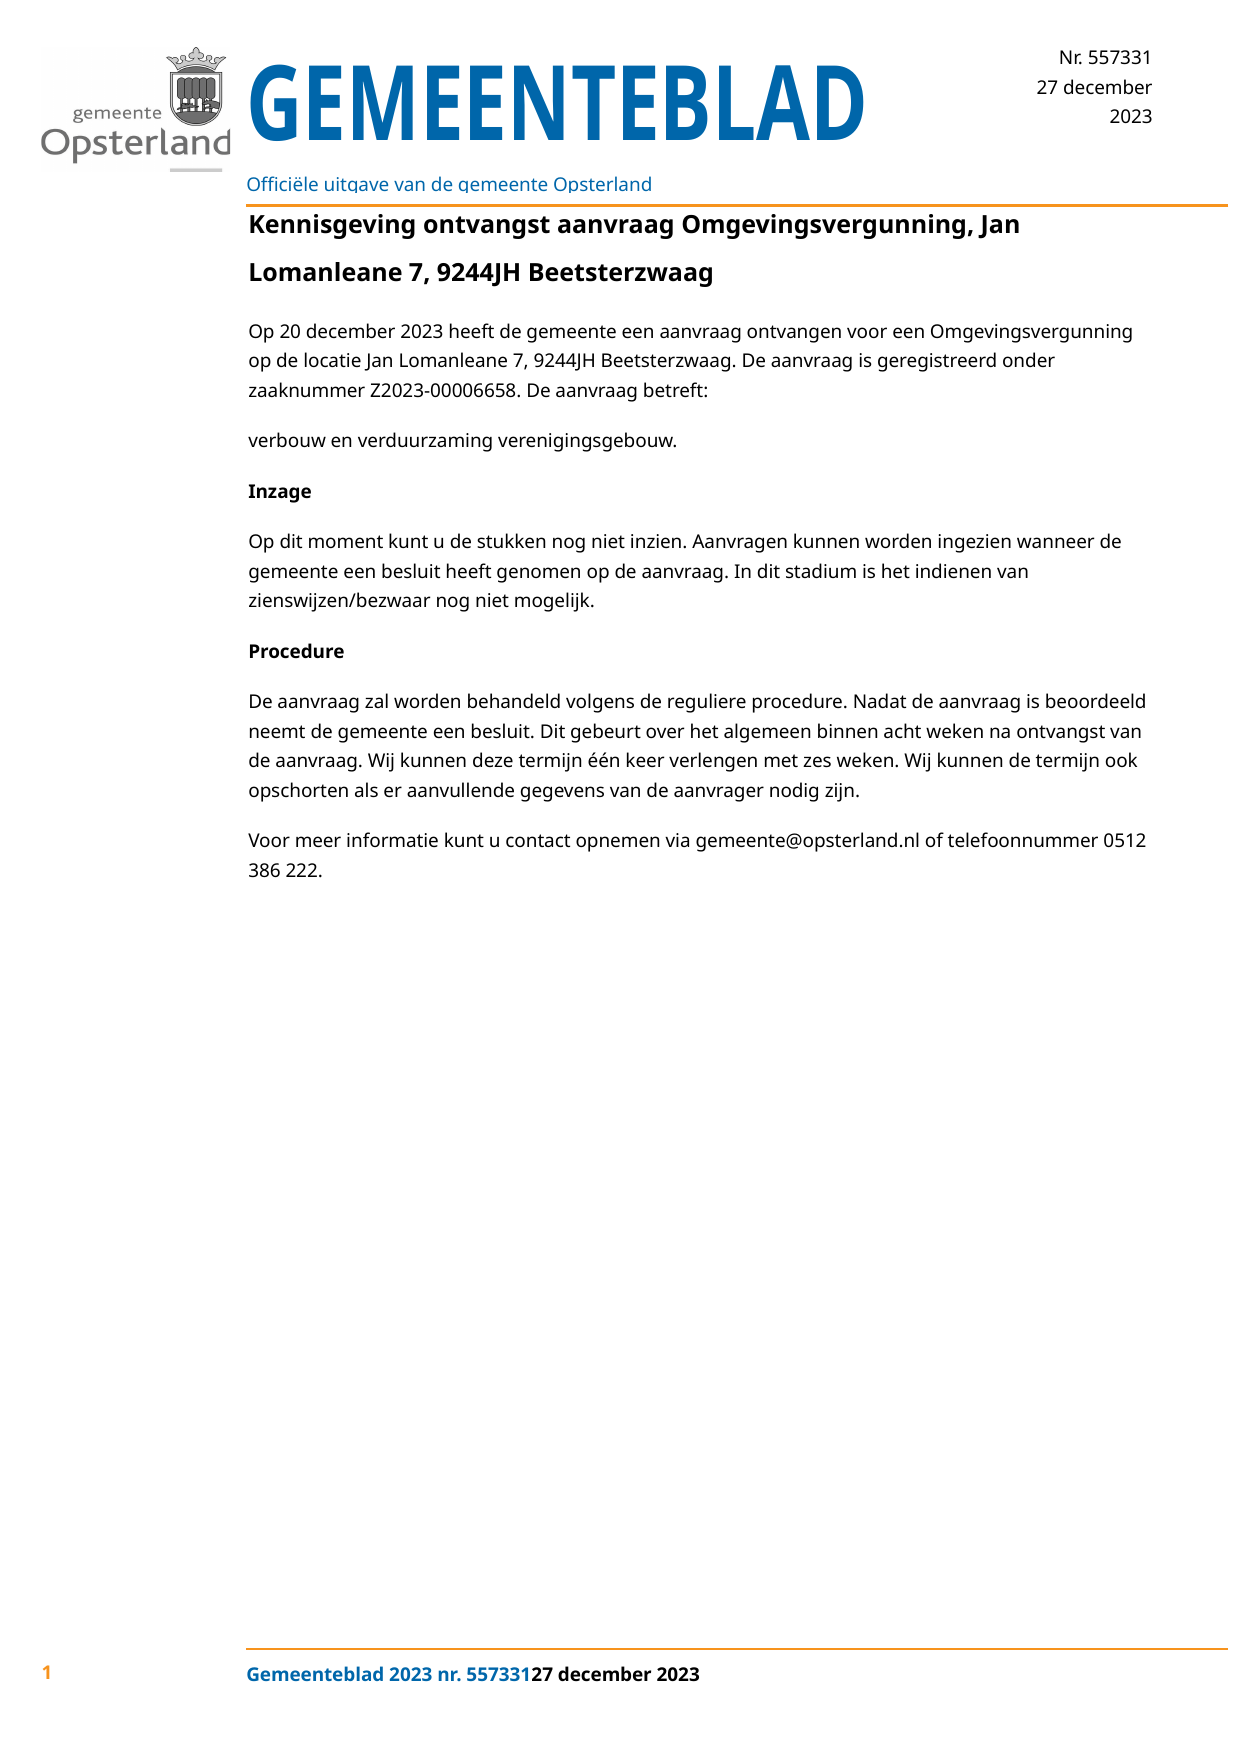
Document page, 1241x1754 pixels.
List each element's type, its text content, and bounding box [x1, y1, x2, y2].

text Op dit moment kunt u de stukken nog niet inzien. Aanvragen kunnen worden ingezien wanneer de gemeente een besluit heeft genomen op de aanvraag. In dit stadium is het indienen van zienswijzen/bezwaar nog niet mogelijk. [248, 528, 1152, 613]
picture [41, 47, 231, 172]
text Kennisgeving ontvangst aanvraag Omgevingsvergunning, Jan Lomanleane 7, 9244JH Beetsterzwaag [248, 207, 1152, 288]
text verbouw en verduurzaming verenigingsgebouw. [248, 427, 1152, 453]
text Inzage [248, 478, 1152, 504]
text Procedure [248, 638, 1152, 664]
text De aanvraag zal worden behandeld volgens de reguliere procedure. Nadat de aanvraag is beoordeeld neemt de gemeente een besluit. Dit gebeurt over het algemeen binnen acht weken na ontvangst van de aanvraag. Wij kunnen deze termijn één keer verlengen met zes weken. Wij kunnen de termijn ook opschorten als er aanvullende gegevens van de aanvrager nodig zijn. [248, 688, 1152, 803]
text Op 20 december 2023 heeft de gemeente een aanvraag ontvangen voor een Omgevingsvergunning op de locatie Jan Lomanleane 7, 9244JH Beetsterzwaag. De aanvraag is geregistreerd onder zaaknummer Z2023-00006658. De aanvraag betreft: [248, 318, 1152, 403]
text Voor meer informatie kunt u contact opnemen via gemeente@opsterland.nl of telefoonnummer 0512 386 222. [248, 827, 1152, 883]
